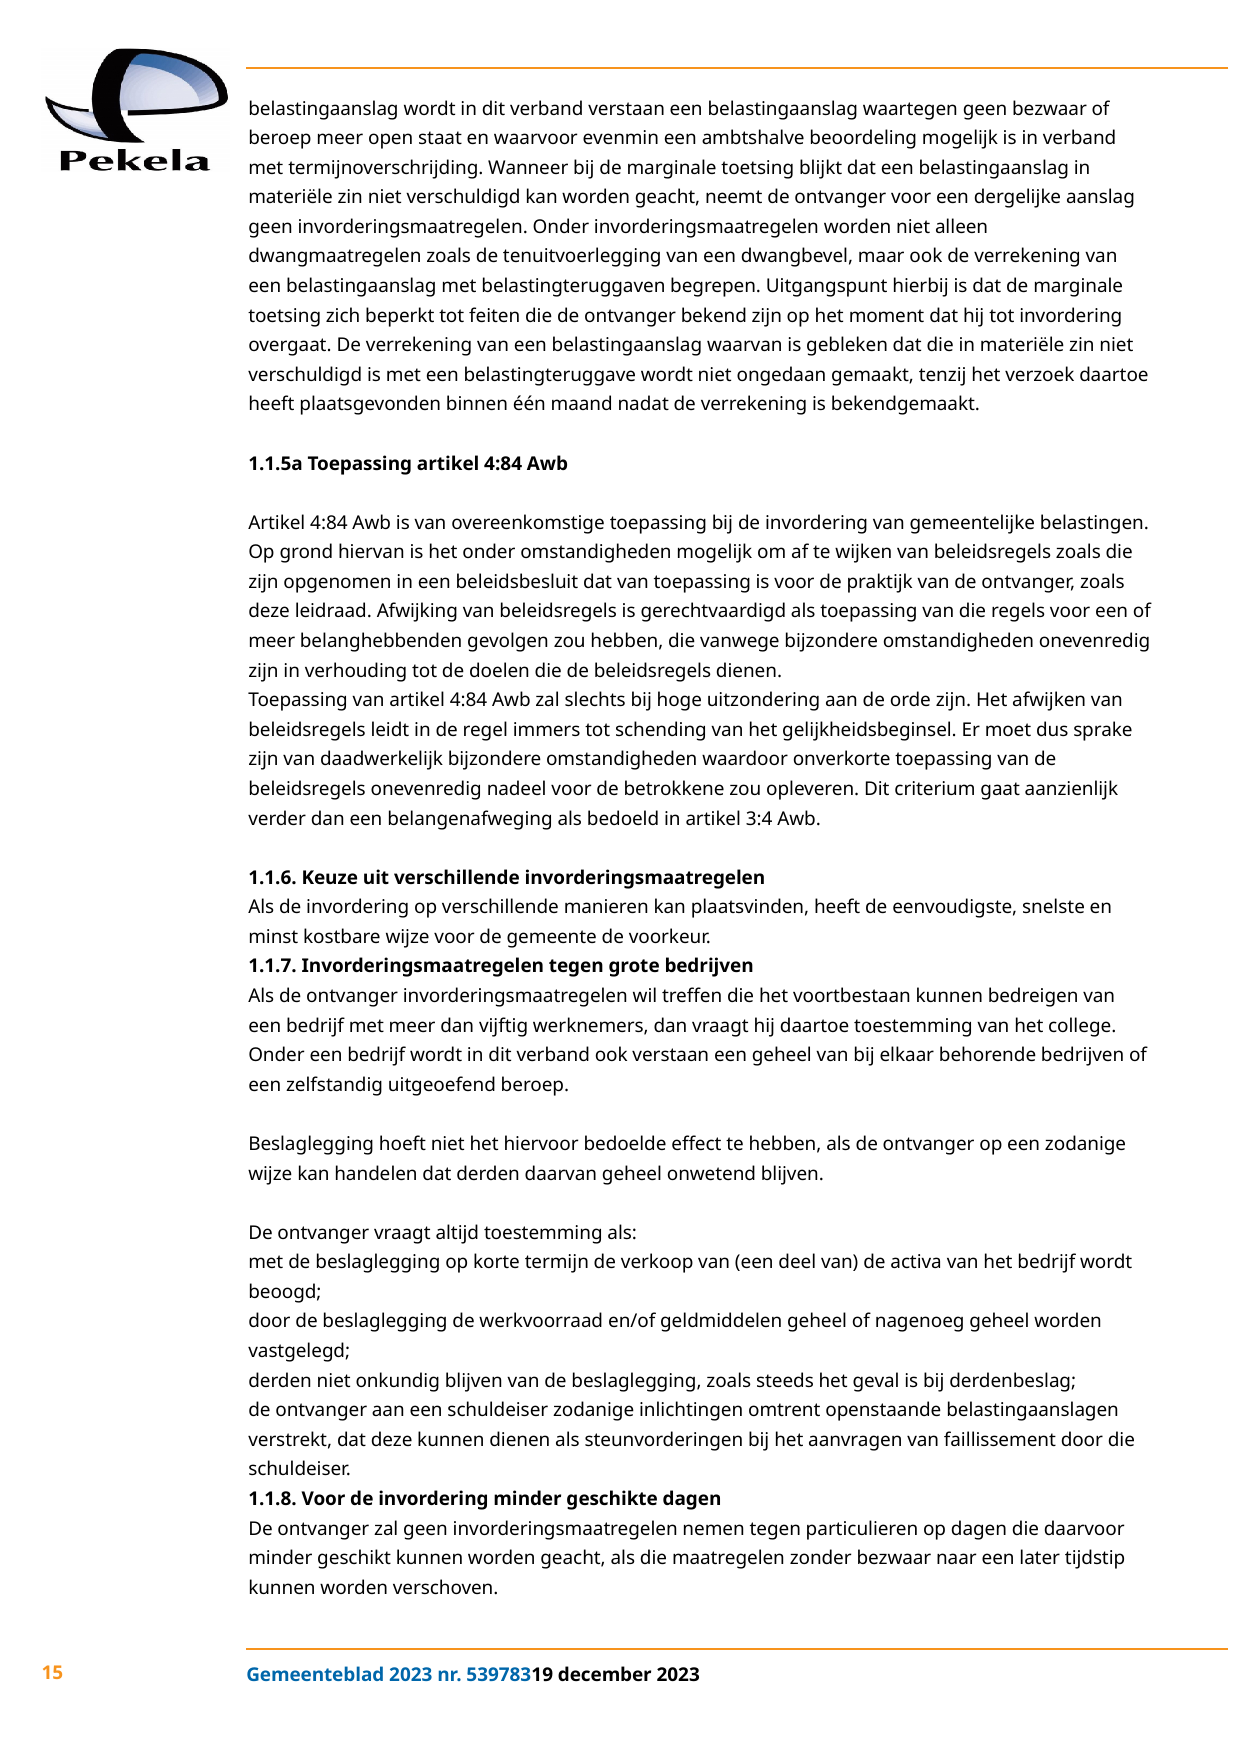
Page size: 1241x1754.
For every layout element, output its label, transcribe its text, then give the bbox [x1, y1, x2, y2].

text 1.1.5a Toepassing artikel 4:84 Awb [248, 450, 1152, 476]
text Als de invordering op verschillende manieren kan plaatsvinden, heeft de eenvoudigste, snelste en minst kostbare wijze voor de gemeente de voorkeur. [248, 893, 1152, 949]
text De ontvanger zal geen invorderingsmaatregelen nemen tegen particulieren op dagen die daarvoor minder geschikt kunnen worden geacht, als die maatregelen zonder bezwaar naar een later tijdstip kunnen worden verschoven. [248, 1515, 1152, 1600]
text de ontvanger aan een schuldeiser zodanige inlichtingen omtrent openstaande belastingaanslagen verstrekt, dat deze kunnen dienen als steunvorderingen bij het aanvragen van faillissement door die schuldeiser. [248, 1396, 1152, 1481]
text derden niet onkundig blijven van de beslaglegging, zoals steeds het geval is bij derdenbeslag; [248, 1367, 1152, 1393]
text met de beslaglegging op korte termijn de verkoop van (een deel van) de activa van het bedrijf wordt beoogd; [248, 1248, 1152, 1304]
text 1.1.7. Invorderingsmaatregelen tegen grote bedrijven [248, 953, 1152, 978]
text belastingaanslag wordt in dit verband verstaan een belastingaanslag waartegen geen bezwaar of beroep meer open staat en waarvoor evenmin een ambtshalve beoordeling mogelijk is in verband met termijnoverschrijding. Wanneer bij de marginale toetsing blijkt dat een belastingaanslag in materiële zin niet verschuldigd kan worden geacht, neemt de ontvanger voor een dergelijke aanslag geen invorderingsmaatregelen. Onder invorderingsmaatregelen worden niet alleen dwangmaatregelen zoals de tenuitvoerlegging van een dwangbevel, maar ook de verrekening van een belastingaanslag met belastingteruggaven begrepen. Uitgangspunt hierbij is dat de marginale toetsing zich beperkt tot feiten die de ontvanger bekend zijn op het moment dat hij tot invordering overgaat. De verrekening van een belastingaanslag waarvan is gebleken dat die in materiële zin niet verschuldigd is met een belastingteruggave wordt niet ongedaan gemaakt, tenzij het verzoek daartoe heeft plaatsgevonden binnen één maand nadat de verrekening is bekendgemaakt. [248, 95, 1152, 416]
text door de beslaglegging de werkvoorraad en/of geldmiddelen geheel of nagenoeg geheel worden vastgelegd; [248, 1308, 1152, 1363]
text Toepassing van artikel 4:84 Awb zal slechts bij hoge uitzondering aan de orde zijn. Het afwijken van beleidsregels leidt in de regel immers tot schending van het gelijkheidsbeginsel. Er moet dus sprake zijn van daadwerkelijk bijzondere omstandigheden waardoor onverkorte toepassing van de beleidsregels onevenredig nadeel voor de betrokkene zou opleveren. Dit criterium gaat aanzienlijk verder dan een belangenafweging als bedoeld in artikel 3:4 Awb. [248, 686, 1152, 831]
text Beslaglegging hoeft niet het hiervoor bedoelde effect te hebben, als de ontvanger op een zodanige wijze kan handelen dat derden daarvan geheel onwetend blijven. [248, 1130, 1152, 1186]
text 1.1.6. Keuze uit verschillende invorderingsmaatregelen [248, 864, 1152, 890]
text De ontvanger vraagt altijd toestemming als: [248, 1219, 1152, 1245]
picture [41, 47, 231, 172]
text 1.1.8. Voor de invordering minder geschikte dagen [248, 1485, 1152, 1511]
text Als de ontvanger invorderingsmaatregelen wil treffen die het voortbestaan kunnen bedreigen van een bedrijf met meer dan vijftig werknemers, dan vraagt hij daartoe toestemming van het college. Onder een bedrijf wordt in dit verband ook verstaan een geheel van bij elkaar behorende bedrijven of een zelfstandig uitgeoefend beroep. [248, 982, 1152, 1097]
text Artikel 4:84 Awb is van overeenkomstige toepassing bij de invordering van gemeentelijke belastingen. Op grond hiervan is het onder omstandigheden mogelijk om af te wijken van beleidsregels zoals die zijn opgenomen in een beleidsbesluit dat van toepassing is voor de praktijk van de ontvanger, zoals deze leidraad. Afwijking van beleidsregels is gerechtvaardigd als toepassing van die regels voor een of meer belanghebbenden gevolgen zou hebben, die vanwege bijzondere omstandigheden onevenredig zijn in verhouding tot de doelen die de beleidsregels dienen. [248, 509, 1152, 683]
